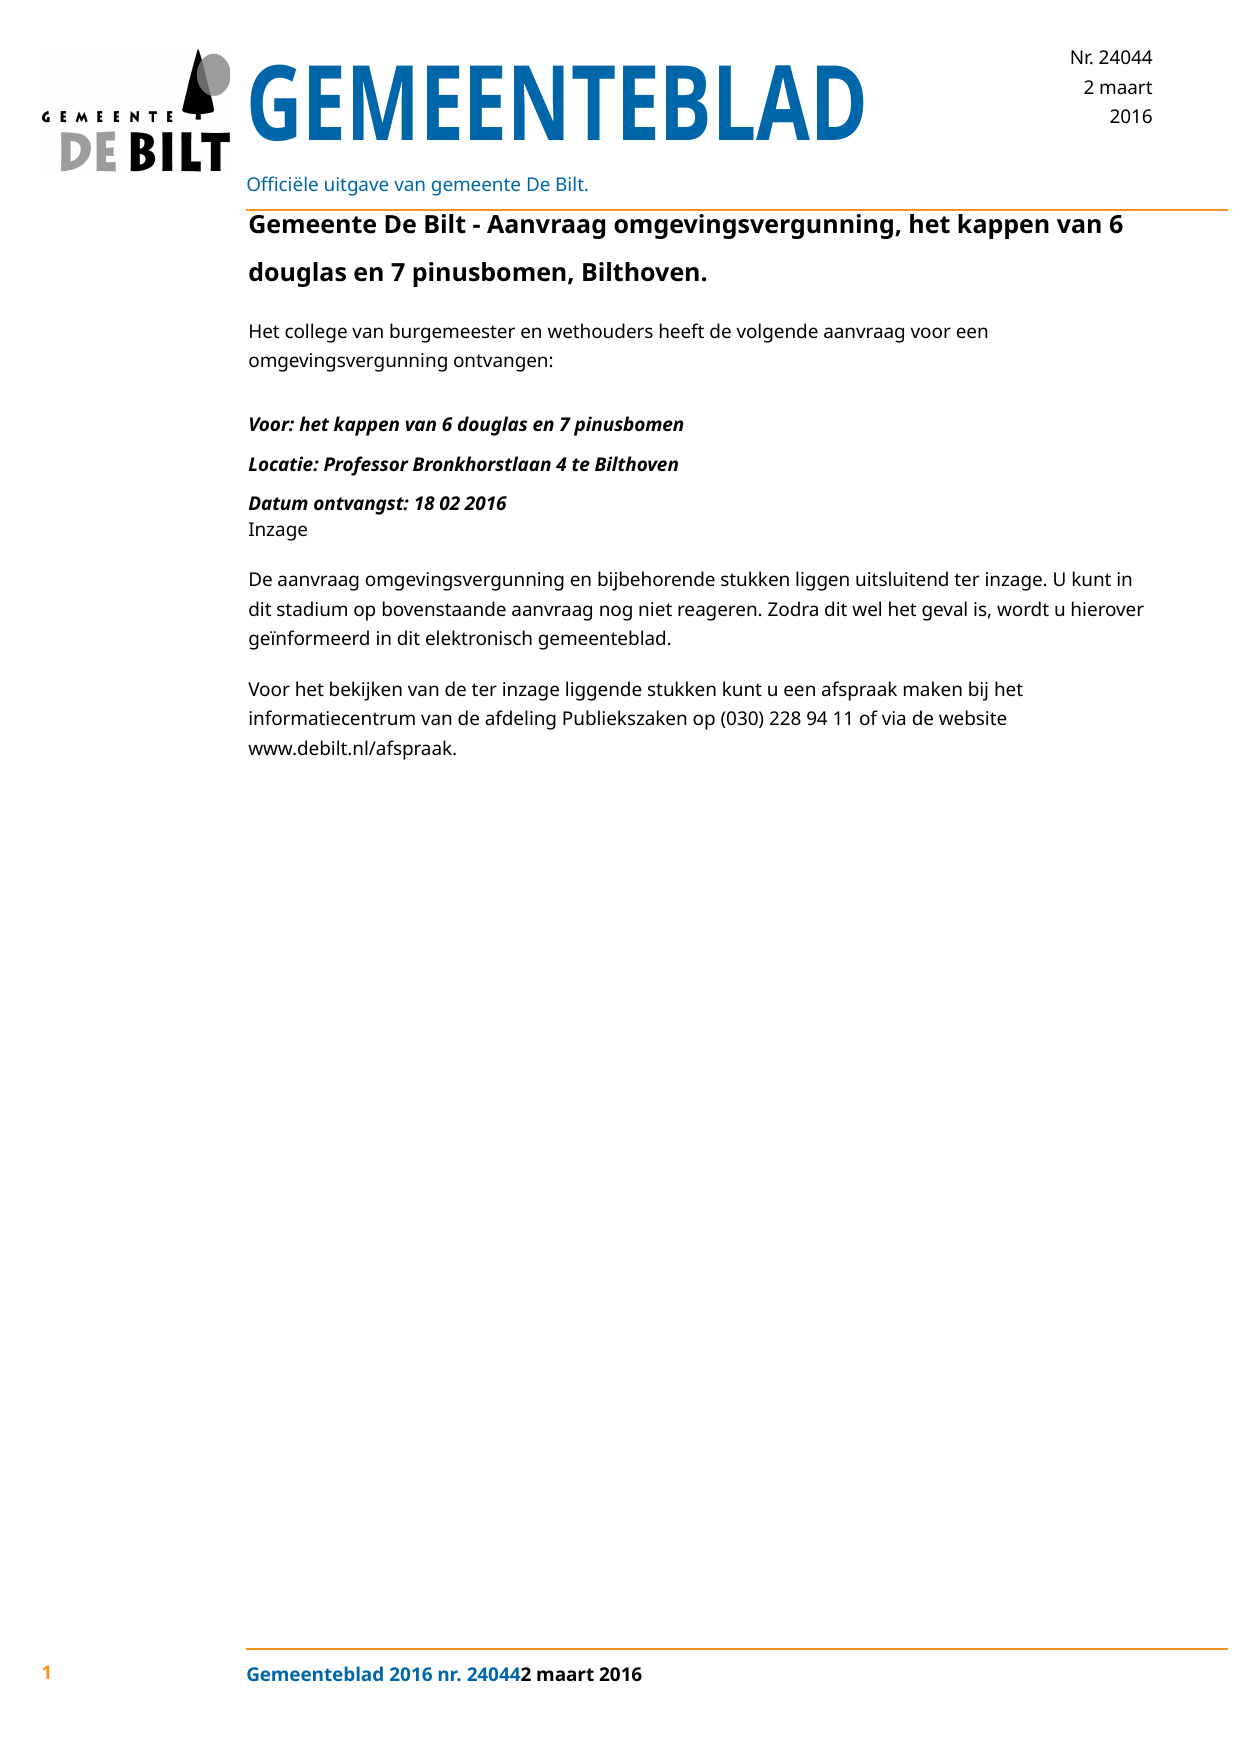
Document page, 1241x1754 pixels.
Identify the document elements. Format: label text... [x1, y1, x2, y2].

text Inzage [248, 516, 1152, 541]
text Voor het bekijken van de ter inzage liggende stukken kunt u een afspraak maken bij het informatiecentrum van de afdeling Publiekszaken op (030) 228 94 11 of via de website www.debilt.nl/afspraak. [248, 676, 1152, 761]
text Het college van burgemeester en wethouders heeft de volgende aanvraag voor een omgevingsvergunning ontvangen: [248, 318, 1152, 373]
text Locatie: Professor Bronkhorstlaan 4 te Bilthoven [248, 451, 1152, 476]
picture [41, 47, 231, 172]
text De aanvraag omgevingsvergunning en bijbehorende stukken liggen uitsluitend ter inzage. U kunt in dit stadium op bovenstaande aanvraag nog niet reageren. Zodra dit wel het geval is, wordt u hierover geïnformeerd in dit elektronisch gemeenteblad. [248, 566, 1152, 651]
text Gemeente De Bilt - Aanvraag omgevingsvergunning, het kappen van 6 douglas en 7 pinusbomen, Bilthoven. [248, 211, 1152, 288]
text Datum ontvangst: 18 02 2016 [248, 490, 1152, 516]
text Voor: het kappen van 6 douglas en 7 pinusbomen [248, 411, 1152, 437]
